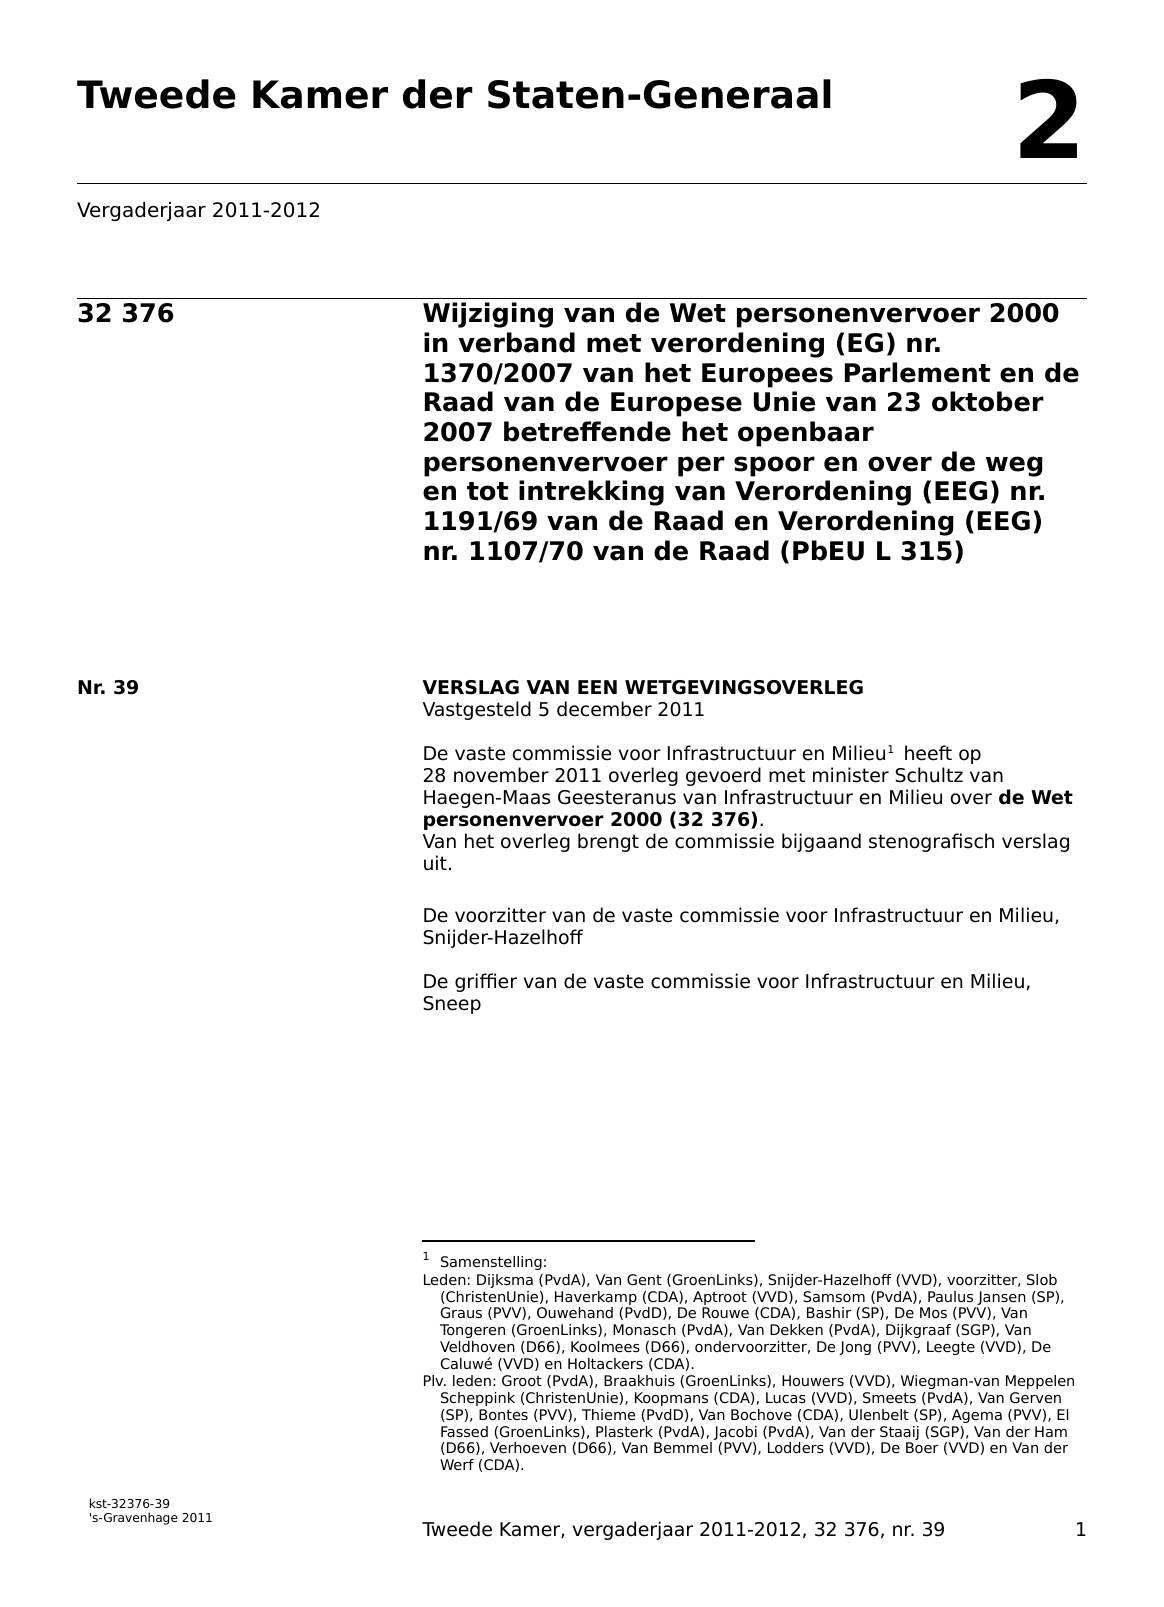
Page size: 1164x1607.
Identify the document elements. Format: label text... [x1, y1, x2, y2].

text De voorzitter van de vaste commissie voor Infrastructuur en Milieu, Snijder-Hazelhoff [422, 905, 1087, 949]
text kst-32376-39 [88, 1497, 323, 1511]
subtitle Nr. 39 VERSLAG VAN EEN WETGEVINGSOVERLEG [77, 677, 1087, 699]
table_header Tweede Kamer der Staten-Generaal [77, 59, 886, 183]
text Leden: Dijksma (PvdA), Van Gent (GroenLinks), Snijder-Hazelhoff (VVD), voorzitter, Slob (ChristenUnie), Haverkamp (CDA), Aptroot (VVD), Samsom (PvdA), Paulus Jansen (SP), Graus (PVV), Ouwehand (PvdD), De Rouwe (CDA), Bashir (SP), De Mos (PVV), Van Tongeren (GroenLinks), Monasch (PvdA), Van Dekken (PvdA), Dijkgraaf (SGP), Van Veldhoven (D66), Koolmees (D66), ondervoorzitter, De Jong (PVV), Leegte (VVD), De Caluwé (VVD) en Holtackers (CDA). [422, 1272, 1087, 1373]
text Van het overleg brengt de commissie bijgaand stenografisch verslag uit. [422, 831, 1087, 875]
text 's-Gravenhage 2011 [88, 1511, 323, 1525]
text Samenstelling: [422, 1250, 1087, 1272]
subtitle 32 376 Wijziging van de Wet personenvervoer 2000 in verband met verordening (EG) nr. 1370/2007 van het Europees Parlement en de Raad van de Europese Unie van 23 oktober 2007 betreffende het openbaar personenvervoer per spoor en over de weg en tot intrekking van Verordening (EEG) nr. 1191/69 van de Raad en Verordening (EEG) nr. 1107/70 van de Raad (PbEU L 315) [77, 299, 1087, 566]
text De griffier van de vaste commissie voor Infrastructuur en Milieu, Sneep [422, 971, 1087, 1015]
table_header 2 [886, 59, 1087, 183]
table_cell Vergaderjaar 2011-2012 [77, 184, 1087, 298]
text Vastgesteld 5 december 2011 [422, 699, 1087, 721]
text Plv. leden: Groot (PvdA), Braakhuis (GroenLinks), Houwers (VVD), Wiegman-van Meppelen Scheppink (ChristenUnie), Koopmans (CDA), Lucas (VVD), Smeets (PvdA), Van Gerven (SP), Bontes (PVV), Thieme (PvdD), Van Bochove (CDA), Ulenbelt (SP), Agema (PVV), El Fassed (GroenLinks), Plasterk (PvdA), Jacobi (PvdA), Van der Staaij (SGP), Van der Ham (D66), Verhoeven (D66), Van Bemmel (PVV), Lodders (VVD), De Boer (VVD) en Van der Werf (CDA). [422, 1373, 1087, 1474]
text De vaste commissie voor Infrastructuur en Milieu heeft op 28 november 2011 overleg gevoerd met minister Schultz van Haegen-Maas Geesteranus van Infrastructuur en Milieu over de Wet personenvervoer 2000 (32 376). [422, 743, 1087, 831]
